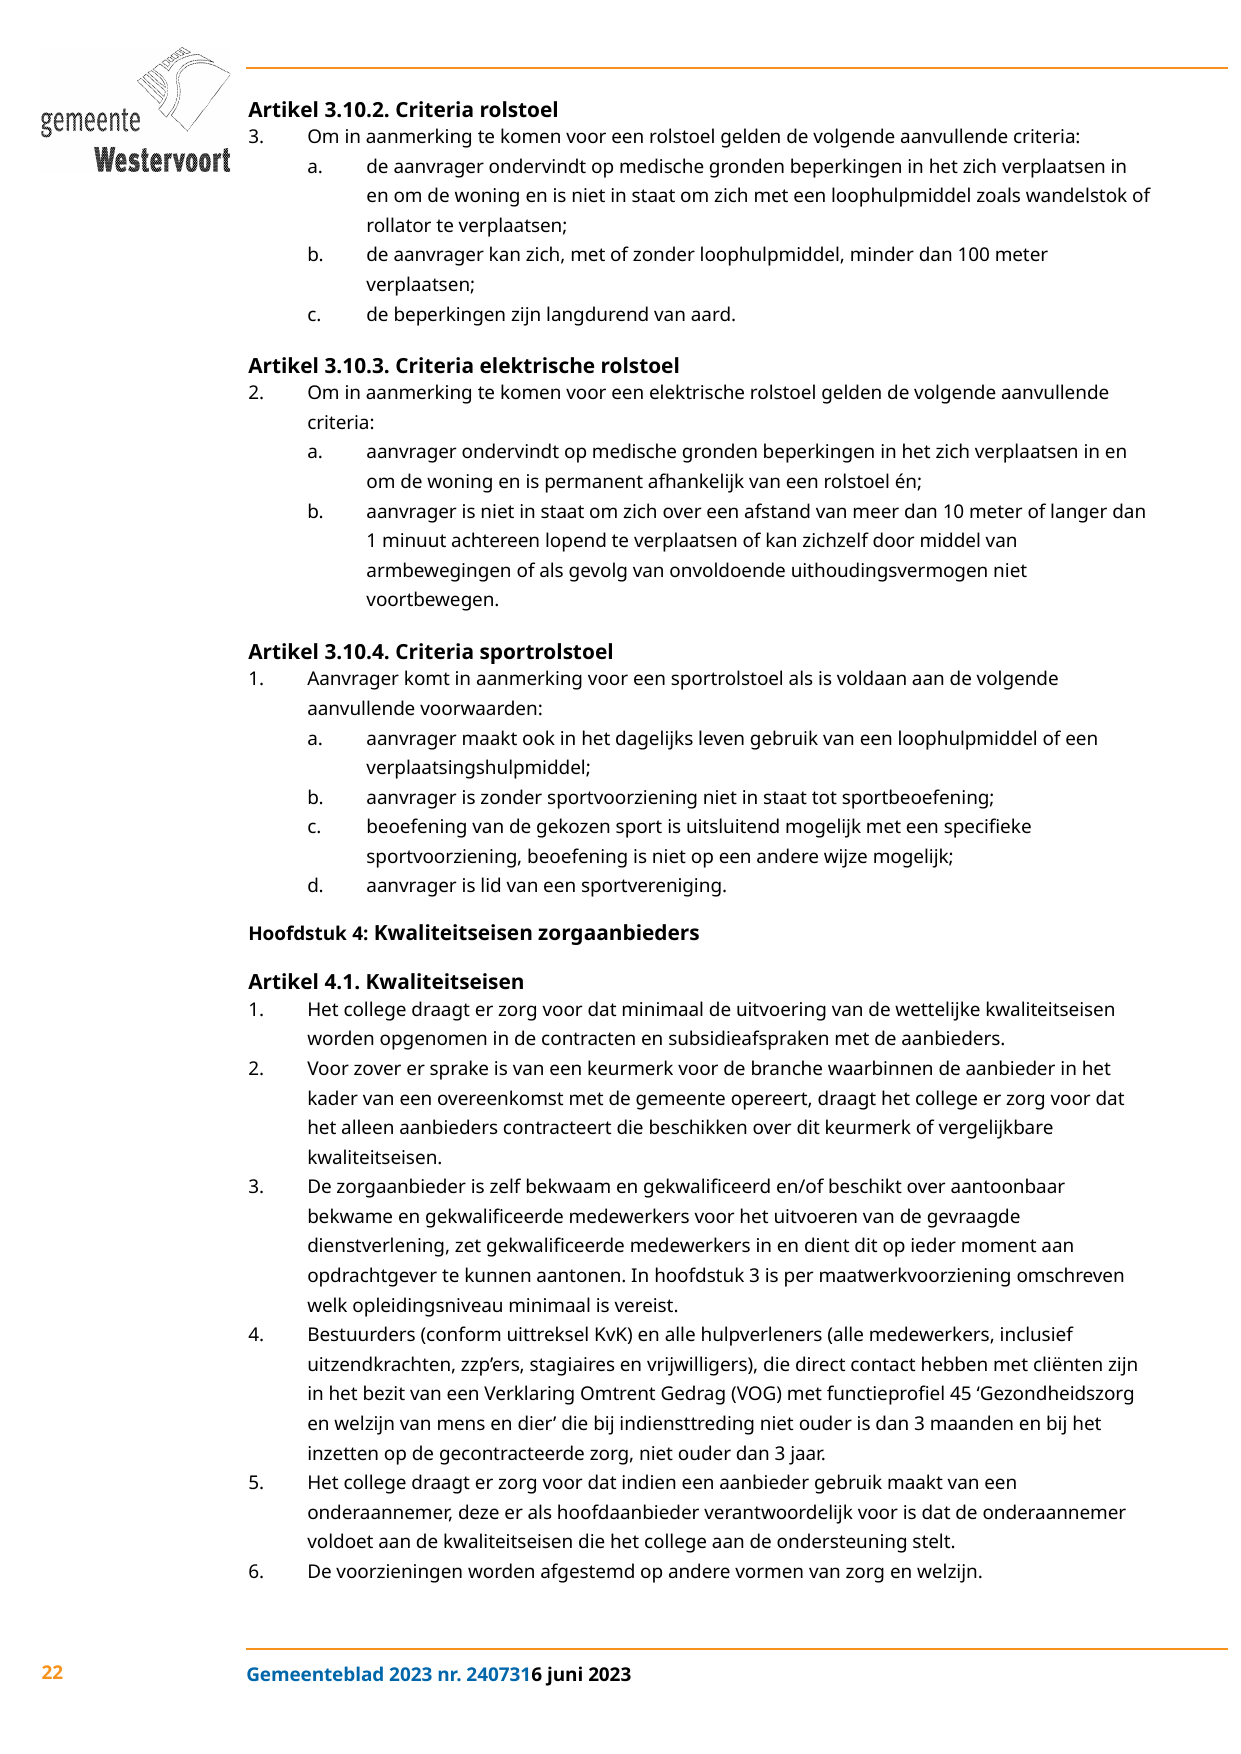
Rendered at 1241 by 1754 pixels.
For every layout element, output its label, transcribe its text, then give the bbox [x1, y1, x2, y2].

list de aanvrager kan zich, met of zonder loophulpmiddel, minder dan 100 meter verplaatsen; [307, 242, 1152, 297]
list aanvrager is zonder sportvoorziening niet in staat tot sportbeoefening; [307, 784, 1152, 809]
list aanvrager is lid van een sportvereniging. [307, 873, 1152, 898]
list de beperkingen zijn langdurend van aard. [307, 301, 1152, 326]
list Voor zover er sprake is van een keurmerk voor de branche waarbinnen de aanbieder in het kader van een overeenkomst met de gemeente opereert, draagt het college er zorg voor dat het alleen aanbieders contracteert die beschikken over dit keurmerk of vergelijkbare kwaliteitseisen. [248, 1055, 1152, 1169]
list Het college draagt er zorg voor dat minimaal de uitvoering van de wettelijke kwaliteitseisen worden opgenomen in de contracten en subsidieafspraken met de aanbieders. [248, 996, 1152, 1051]
text Hoofdstuk 4: Kwaliteitseisen zorgaanbieders [248, 918, 1152, 947]
list Het college draagt er zorg voor dat indien een aanbieder gebruik maakt van een onderaannemer, deze er als hoofdaanbieder verantwoordelijk voor is dat de onderaannemer voldoet aan de kwaliteitseisen die het college aan de ondersteuning stelt. [248, 1469, 1152, 1554]
list Om in aanmerking te komen voor een elektrische rolstoel gelden de volgende aanvullende criteria: [248, 379, 1152, 435]
text Artikel 3.10.3. Criteria elektrische rolstoel [248, 351, 1152, 379]
picture [41, 47, 231, 172]
text Artikel 3.10.2. Criteria rolstoel [248, 95, 1152, 123]
list aanvrager is niet in staat om zich over een afstand van meer dan 10 meter of langer dan 1 minuut achtereen lopend te verplaatsen of kan zichzelf door middel van armbewegingen of als gevolg van onvoldoende uithoudingsvermogen niet voortbewegen. [307, 498, 1152, 612]
list Om in aanmerking te komen voor een rolstoel gelden de volgende aanvullende criteria: [248, 123, 1152, 149]
list Bestuurders (conform uittreksel KvK) en alle hulpverleners (alle medewerkers, inclusief uitzendkrachten, zzp’ers, stagiaires en vrijwilligers), die direct contact hebben met cliënten zijn in het bezit van een Verklaring Omtrent Gedrag (VOG) met functieprofiel 45 ‘Gezondheidszorg en welzijn van mens en dier’ die bij indiensttreding niet ouder is dan 3 maanden en bij het inzetten op de gecontracteerde zorg, niet ouder dan 3 jaar. [248, 1321, 1152, 1465]
list De voorzieningen worden afgestemd op andere vormen van zorg en welzijn. [248, 1558, 1152, 1584]
list Aanvrager komt in aanmerking voor een sportrolstoel als is voldaan aan de volgende aanvullende voorwaarden: [248, 666, 1152, 721]
list De zorgaanbieder is zelf bekwaam en gekwalificeerd en/of beschikt over aantoonbaar bekwame en gekwalificeerde medewerkers voor het uitvoeren van de gevraagde dienstverlening, zet gekwalificeerde medewerkers in en dient dit op ieder moment aan opdrachtgever te kunnen aantonen. In hoofdstuk 3 is per maatwerkvoorziening omschreven welk opleidingsniveau minimaal is vereist. [248, 1173, 1152, 1317]
list aanvrager ondervindt op medische gronden beperkingen in het zich verplaatsen in en om de woning en is permanent afhankelijk van een rolstoel én; [307, 439, 1152, 494]
list de aanvrager ondervindt op medische gronden beperkingen in het zich verplaatsen in en om de woning en is niet in staat om zich met een loophulpmiddel zoals wandelstok of rollator te verplaatsen; [307, 153, 1152, 238]
text Artikel 3.10.4. Criteria sportrolstoel [248, 637, 1152, 666]
list aanvrager maakt ook in het dagelijks leven gebruik van een loophulpmiddel of een verplaatsingshulpmiddel; [307, 725, 1152, 780]
text Artikel 4.1. Kwaliteitseisen [248, 967, 1152, 996]
list beoefening van de gekozen sport is uitsluitend mogelijk met een specifieke sportvoorziening, beoefening is niet op een andere wijze mogelijk; [307, 813, 1152, 869]
